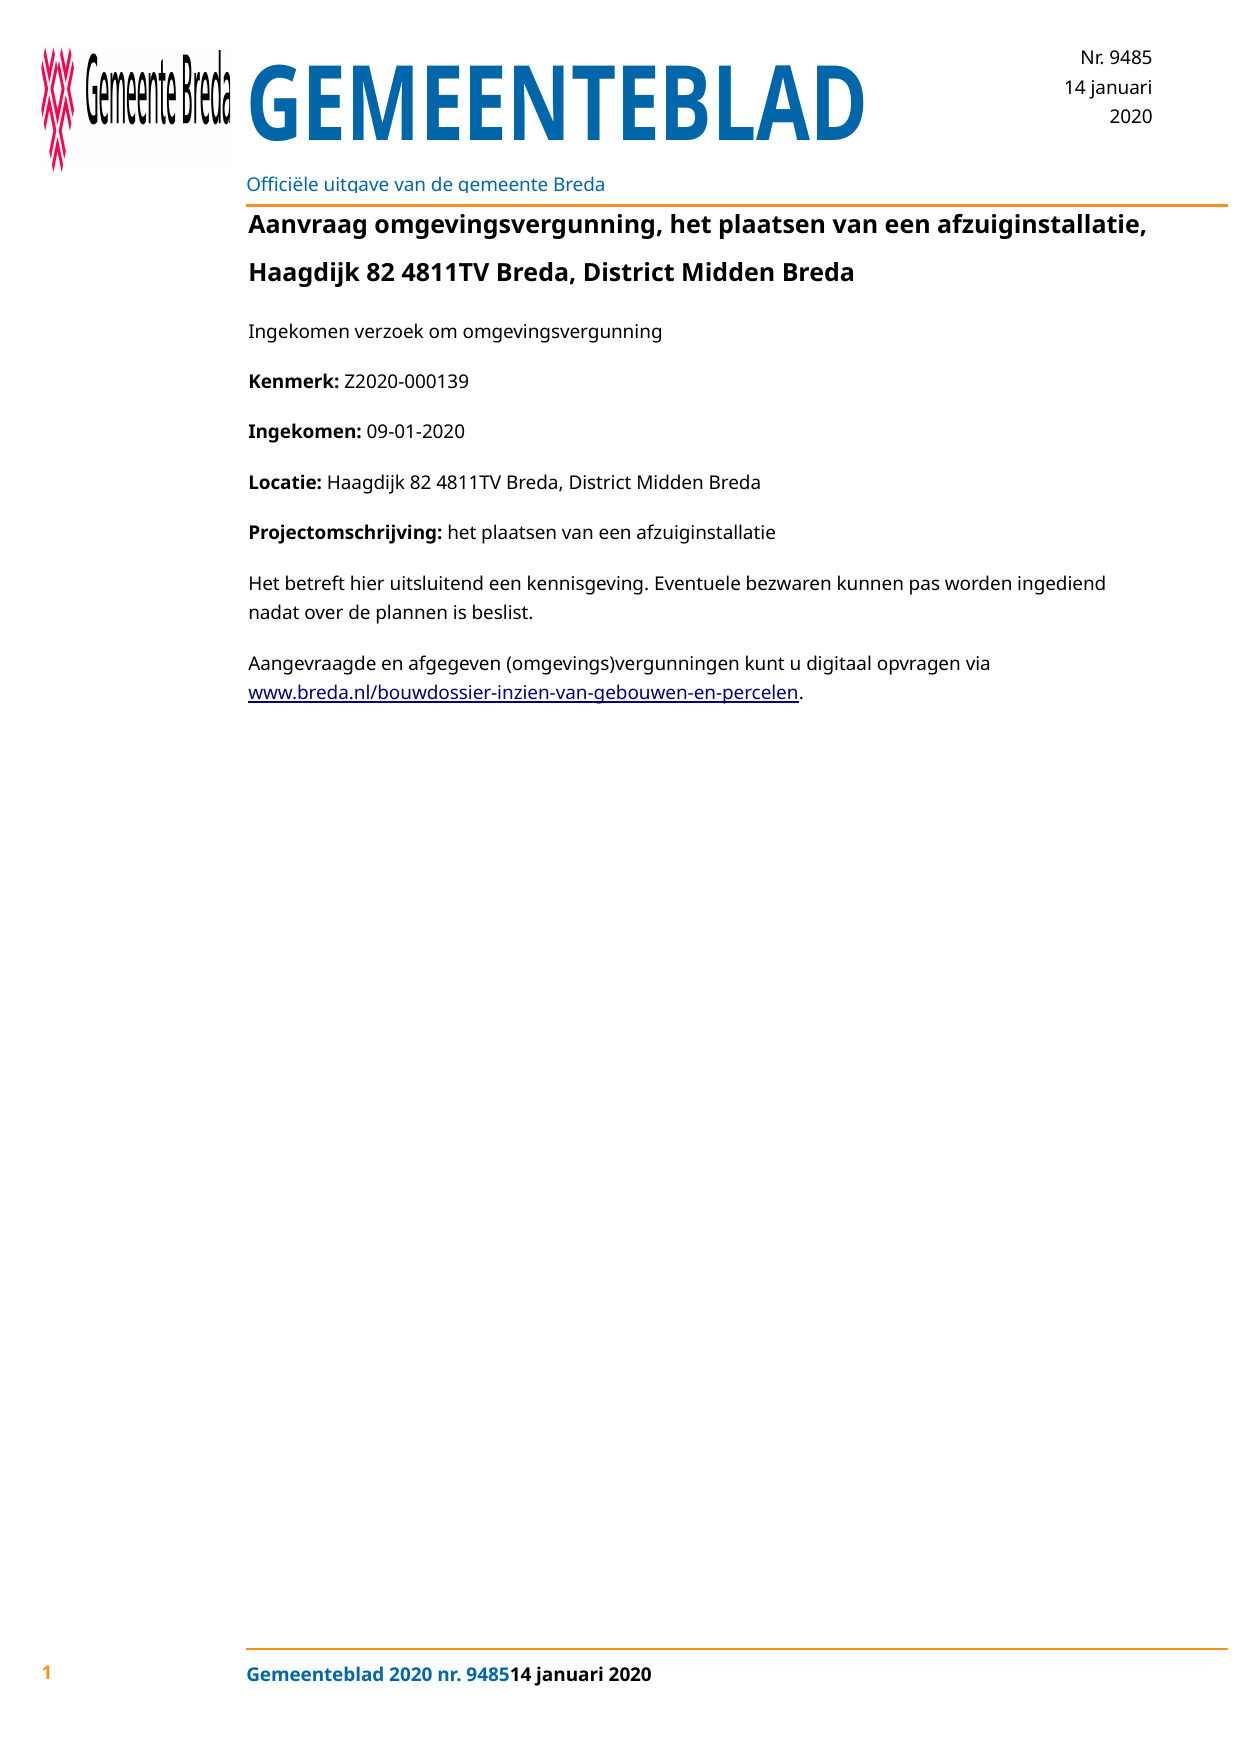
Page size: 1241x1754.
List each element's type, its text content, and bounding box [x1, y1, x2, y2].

text Aanvraag omgevingsvergunning, het plaatsen van een afzuiginstallatie, Haagdijk 82 4811TV Breda, District Midden Breda [248, 207, 1152, 288]
text Projectomschrijving: het plaatsen van een afzuiginstallatie [248, 519, 1152, 545]
text Kenmerk: Z2020-000139 [248, 368, 1152, 394]
text Aangevraagde en afgegeven (omgevings)vergunningen kunt u digitaal opvragen via www.breda.nl/bouwdossier-inzien-van-gebouwen-en-percelen. [248, 650, 1152, 705]
text Ingekomen verzoek om omgevingsvergunning [248, 318, 1152, 344]
text Locatie: Haagdijk 82 4811TV Breda, District Midden Breda [248, 469, 1152, 495]
text Het betreft hier uitsluitend een kennisgeving. Eventuele bezwaren kunnen pas worden ingediend nadat over de plannen is beslist. [248, 570, 1152, 625]
picture [41, 47, 231, 172]
text Ingekomen: 09-01-2020 [248, 419, 1152, 444]
